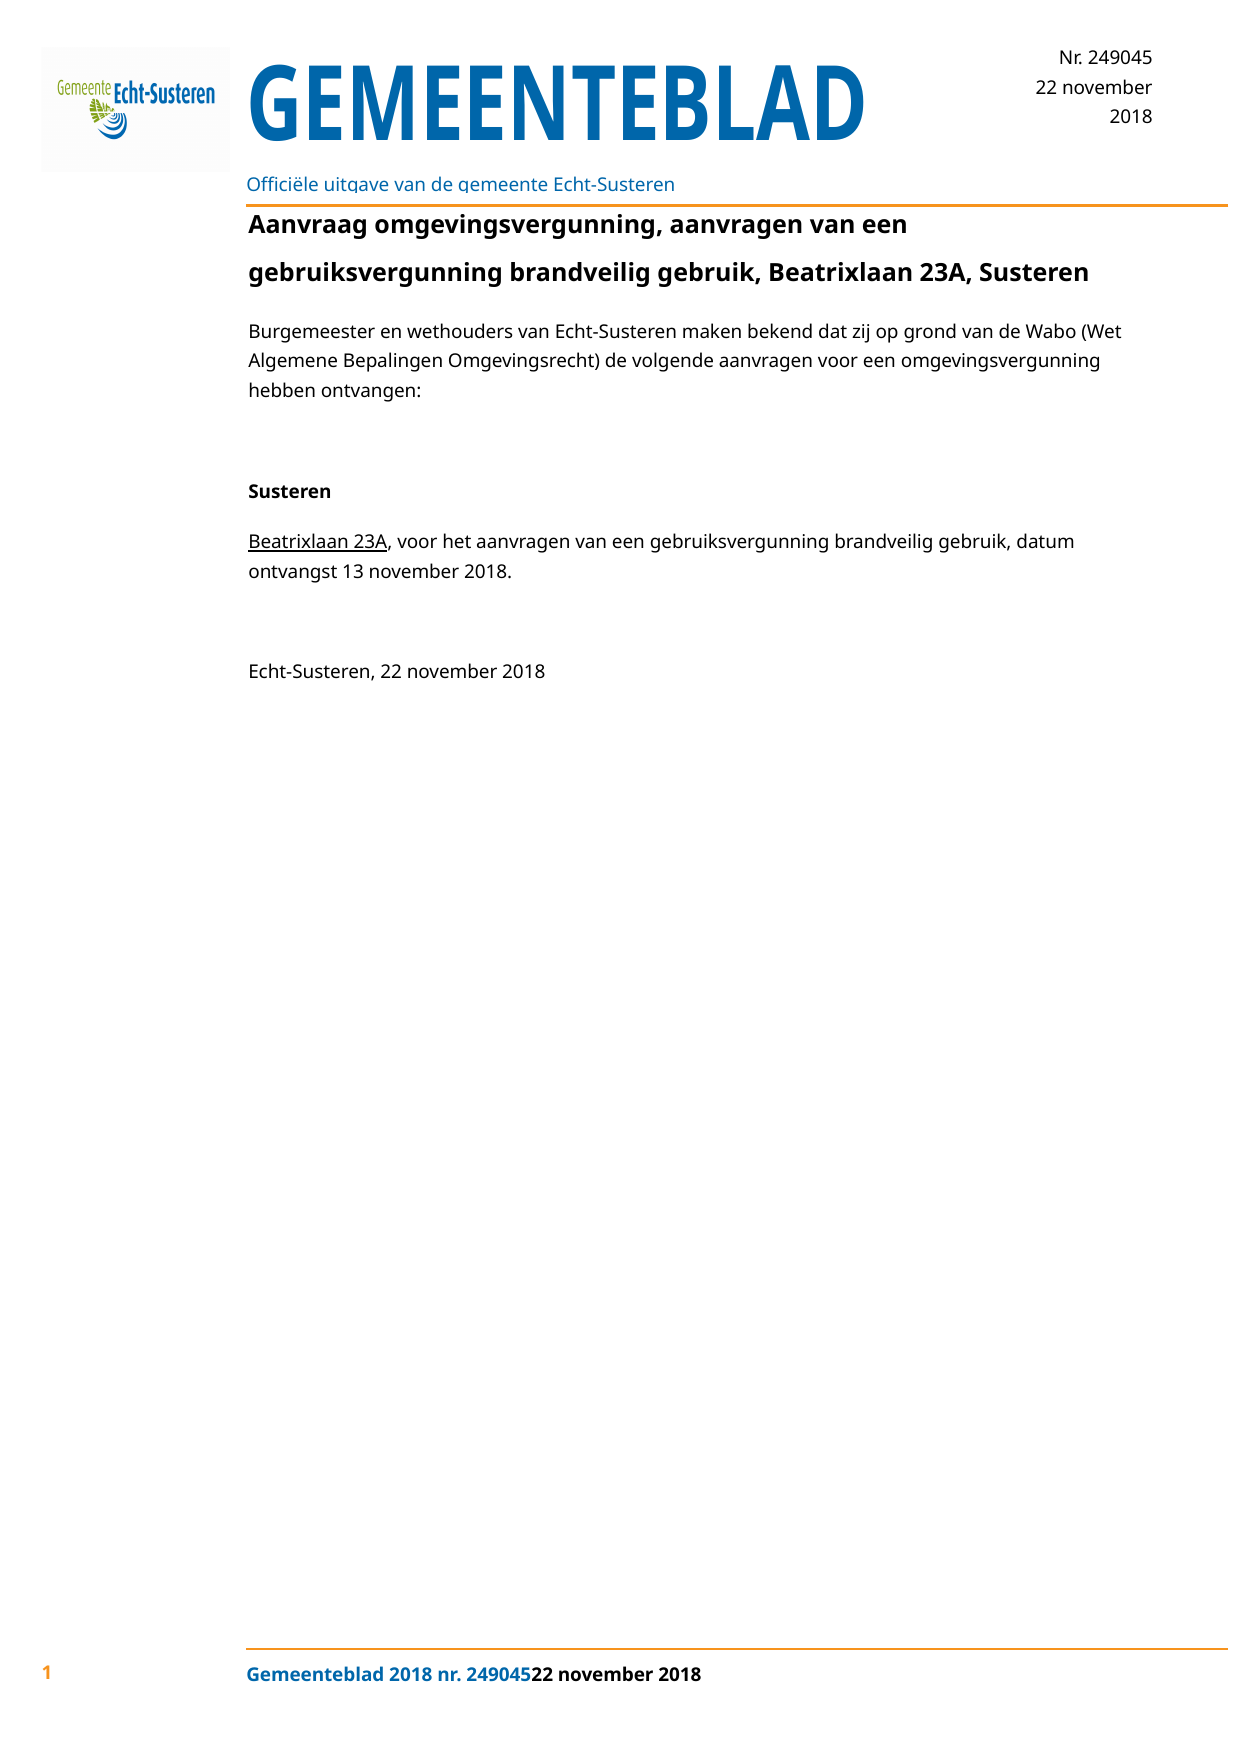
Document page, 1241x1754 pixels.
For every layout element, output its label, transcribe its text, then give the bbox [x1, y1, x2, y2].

text Beatrixlaan 23A, voor het aanvragen van een gebruiksvergunning brandveilig gebruik, datum ontvangst 13 november 2018. [248, 528, 1152, 584]
picture [41, 47, 231, 172]
text Echt-Susteren, 22 november 2018 [248, 659, 1152, 684]
text Aanvraag omgevingsvergunning, aanvragen van een gebruiksvergunning brandveilig gebruik, Beatrixlaan 23A, Susteren [248, 207, 1152, 288]
text Burgemeester en wethouders van Echt-Susteren maken bekend dat zij op grond van de Wabo (Wet Algemene Bepalingen Omgevingsrecht) de volgende aanvragen voor een omgevingsvergunning hebben ontvangen: [248, 318, 1152, 403]
text Susteren [248, 478, 1152, 504]
